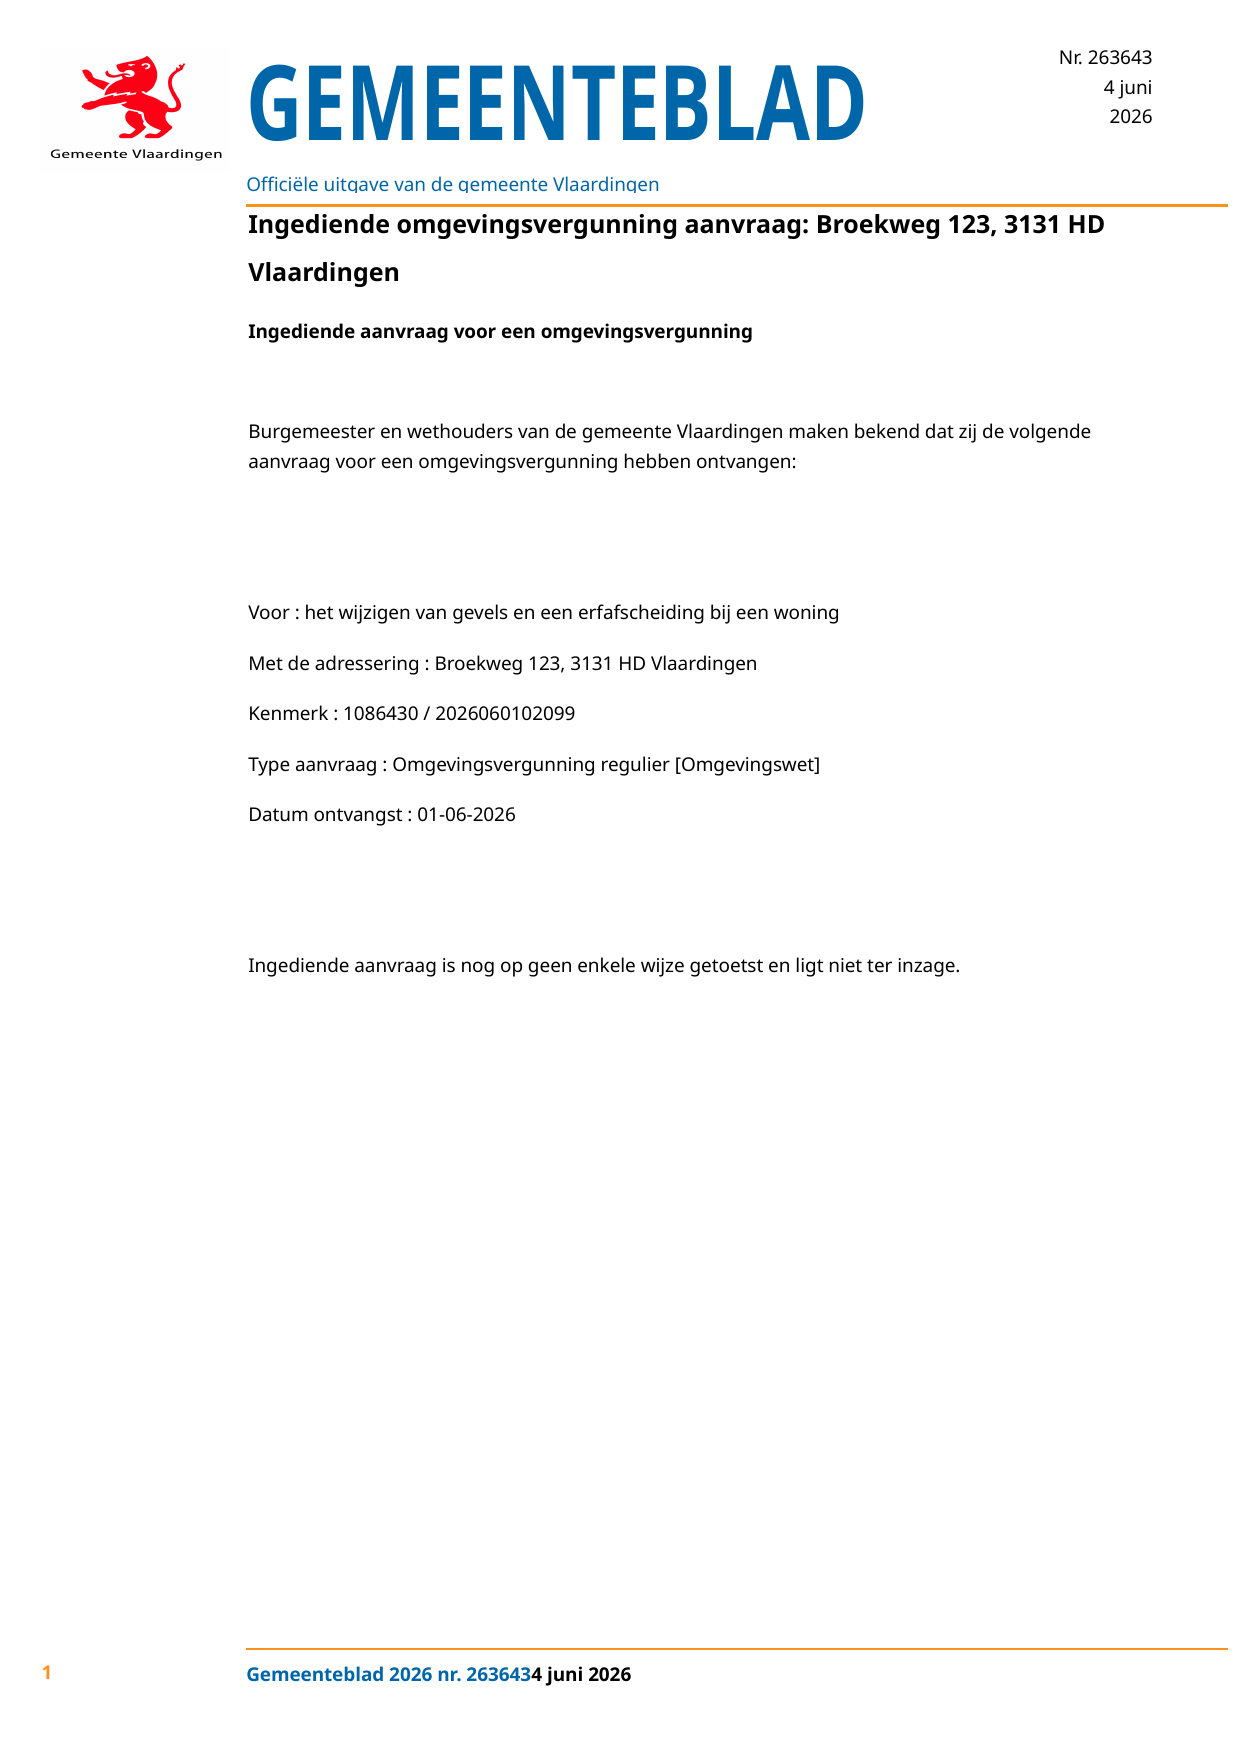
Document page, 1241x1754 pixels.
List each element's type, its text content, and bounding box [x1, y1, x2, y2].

text Kenmerk : 1086430 / 2026060102099 [248, 700, 1152, 726]
text Type aanvraag : Omgevingsvergunning regulier [Omgevingswet] [248, 751, 1152, 777]
text Burgemeester en wethouders van de gemeente Vlaardingen maken bekend dat zij de volgende aanvraag voor een omgevingsvergunning hebben ontvangen: [248, 419, 1152, 474]
text Met de adressering : Broekweg 123, 3131 HD Vlaardingen [248, 650, 1152, 676]
text Ingediende omgevingsvergunning aanvraag: Broekweg 123, 3131 HD Vlaardingen [248, 207, 1152, 288]
text Ingediende aanvraag is nog op geen enkele wijze getoetst en ligt niet ter inzage. [248, 952, 1152, 978]
text Ingediende aanvraag voor een omgevingsvergunning [248, 318, 1152, 344]
picture [41, 47, 231, 172]
text Voor : het wijzigen van gevels en een erfafscheiding bij een woning [248, 599, 1152, 625]
text Datum ontvangst : 01-06-2026 [248, 801, 1152, 827]
